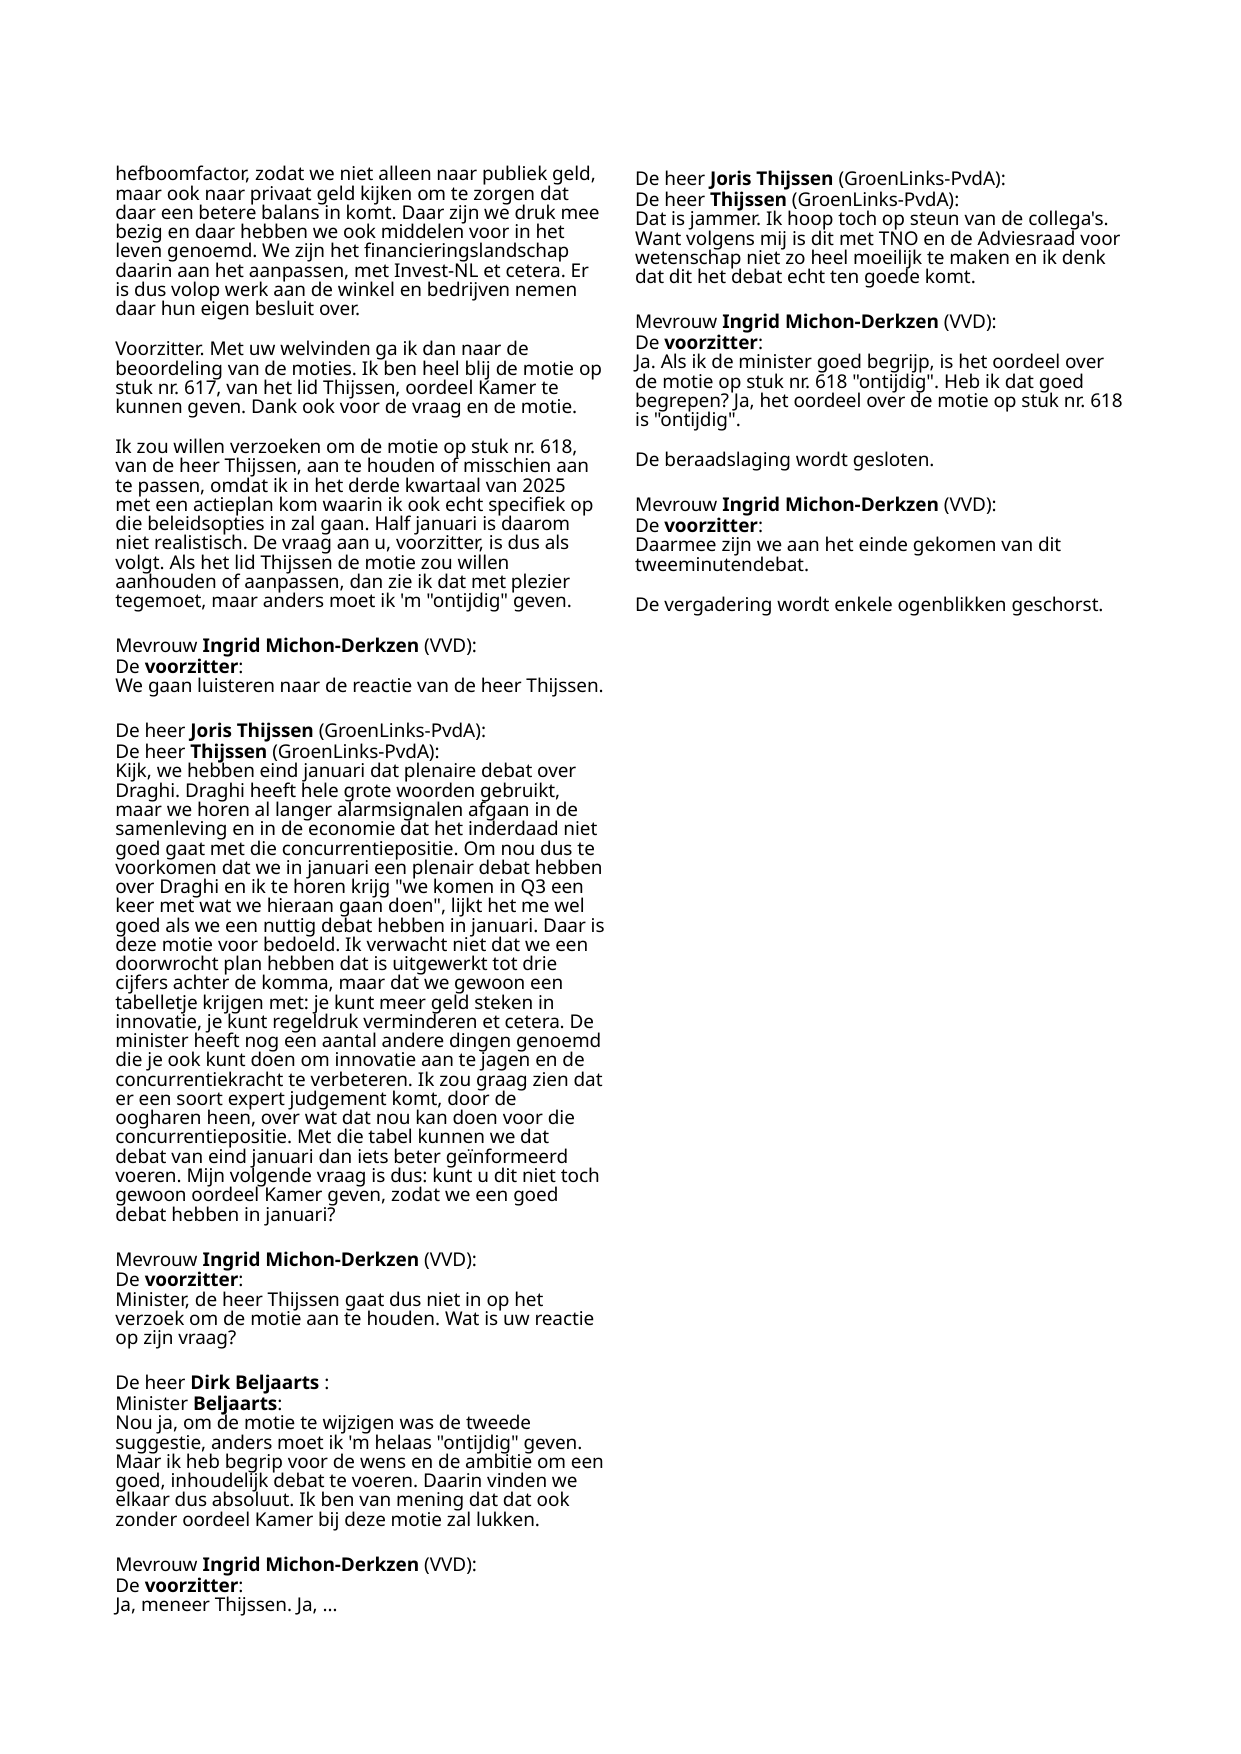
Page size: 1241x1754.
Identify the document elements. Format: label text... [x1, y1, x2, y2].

text Dat is jammer. Ik hoop toch op steun van de collega's. Want volgens mij is dit met TNO en de Adviesraad voor wetenschap niet zo heel moeilijk te maken en ik denk dat dit het debat echt ten goede komt. [635, 210, 1125, 287]
text Mevrouw Ingrid Michon-Derkzen (VVD): [115, 1551, 605, 1577]
text Kijk, we hebben eind januari dat plenaire debat over Draghi. Draghi heeft hele grote woorden gebruikt, maar we horen al langer alarmsignalen afgaan in de samenleving en in de economie dat het inderdaad niet goed gaat met die concurrentiepositie. Om nou dus te voorkomen dat we in januari een plenair debat hebben over Draghi en ik te horen krijg "we komen in Q3 een keer met wat we hieraan gaan doen", lijkt het me wel goed als we een nuttig debat hebben in januari. Daar is deze motie voor bedoeld. Ik verwacht niet dat we een doorwrocht plan hebben dat is uitgewerkt tot drie cijfers achter de komma, maar dat we gewoon een tabelletje krijgen met: je kunt meer geld steken in innovatie, je kunt regeldruk verminderen et cetera. De minister heeft nog een aantal andere dingen genoemd die je ook kunt doen om innovatie aan te jagen en de concurrentiekracht te verbeteren. Ik zou graag zien dat er een soort expert judgement komt, door de oogharen heen, over wat dat nou kan doen voor die concurrentiepositie. Met die tabel kunnen we dat debat van eind januari dan iets beter geïnformeerd voeren. Mijn volgende vraag is dus: kunt u dit niet toch gewoon oordeel Kamer geven, zodat we een goed debat hebben in januari? [115, 762, 605, 1225]
text Minister Beljaarts: [115, 1395, 605, 1414]
text De voorzitter: [115, 1271, 605, 1291]
text Minister, de heer Thijssen gaat dus niet in op het verzoek om de motie aan te houden. Wat is uw reactie op zijn vraag? [115, 1291, 605, 1348]
text De voorzitter: [635, 334, 1125, 353]
text De heer Dirk Beljaarts : [115, 1369, 605, 1395]
text Nou ja, om de motie te wijzigen was de tweede suggestie, anders moet ik 'm helaas "ontijdig" geven. Maar ik heb begrip voor de wens en de ambitie om een goed, inhoudelijk debat te voeren. Daarin vinden we elkaar dus absoluut. Ik ben van mening dat dat ook zonder oordeel Kamer bij deze motie zal lukken. [115, 1414, 605, 1530]
text Voorzitter. Met uw welvinden ga ik dan naar de beoordeling van de moties. Ik ben heel blij de motie op stuk nr. 617, van het lid Thijssen, oordeel Kamer te kunnen geven. Dank ook voor de vraag en de motie. [115, 340, 605, 417]
text De voorzitter: [115, 1577, 605, 1596]
text De vergadering wordt enkele ogenblikken geschorst. [635, 596, 1125, 615]
text Ja, meneer Thijssen. Ja, … [115, 1596, 605, 1615]
text De heer Joris Thijssen (GroenLinks-PvdA): [115, 717, 605, 743]
text Mevrouw Ingrid Michon-Derkzen (VVD): [115, 1246, 605, 1271]
text Ja. Als ik de minister goed begrijp, is het oordeel over de motie op stuk nr. 618 "ontijdig". Heb ik dat goed begrepen? Ja, het oordeel over de motie op stuk nr. 618 is "ontijdig". [635, 353, 1125, 430]
text De heer Thijssen (GroenLinks-PvdA): [115, 743, 605, 762]
text De voorzitter: [115, 658, 605, 677]
text We gaan luisteren naar de reactie van de heer Thijssen. [115, 677, 605, 697]
text hefboomfactor, zodat we niet alleen naar publiek geld, maar ook naar privaat geld kijken om te zorgen dat daar een betere balans in komt. Daar zijn we druk mee bezig en daar hebben we ook middelen voor in het leven genoemd. We zijn het financieringslandschap daarin aan het aanpassen, met Invest-NL et cetera. Er is dus volop werk aan de winkel en bedrijven nemen daar hun eigen besluit over. [115, 165, 605, 319]
text Mevrouw Ingrid Michon-Derkzen (VVD): [635, 491, 1125, 517]
text De beraadslaging wordt gesloten. [635, 451, 1125, 470]
text De heer Thijssen (GroenLinks-PvdA): [635, 191, 1125, 210]
text Daarmee zijn we aan het einde gekomen van dit tweeminutendebat. [635, 536, 1125, 575]
text De voorzitter: [635, 517, 1125, 536]
text Ik zou willen verzoeken om de motie op stuk nr. 618, van de heer Thijssen, aan te houden of misschien aan te passen, omdat ik in het derde kwartaal van 2025 met een actieplan kom waarin ik ook echt specifiek op die beleidsopties in zal gaan. Half januari is daarom niet realistisch. De vraag aan u, voorzitter, is dus als volgt. Als het lid Thijssen de motie zou willen aanhouden of aanpassen, dan zie ik dat met plezier tegemoet, maar anders moet ik 'm "ontijdig" geven. [115, 438, 605, 611]
text Mevrouw Ingrid Michon-Derkzen (VVD): [635, 308, 1125, 334]
text De heer Joris Thijssen (GroenLinks-PvdA): [635, 165, 1125, 191]
text Mevrouw Ingrid Michon-Derkzen (VVD): [115, 632, 605, 658]
